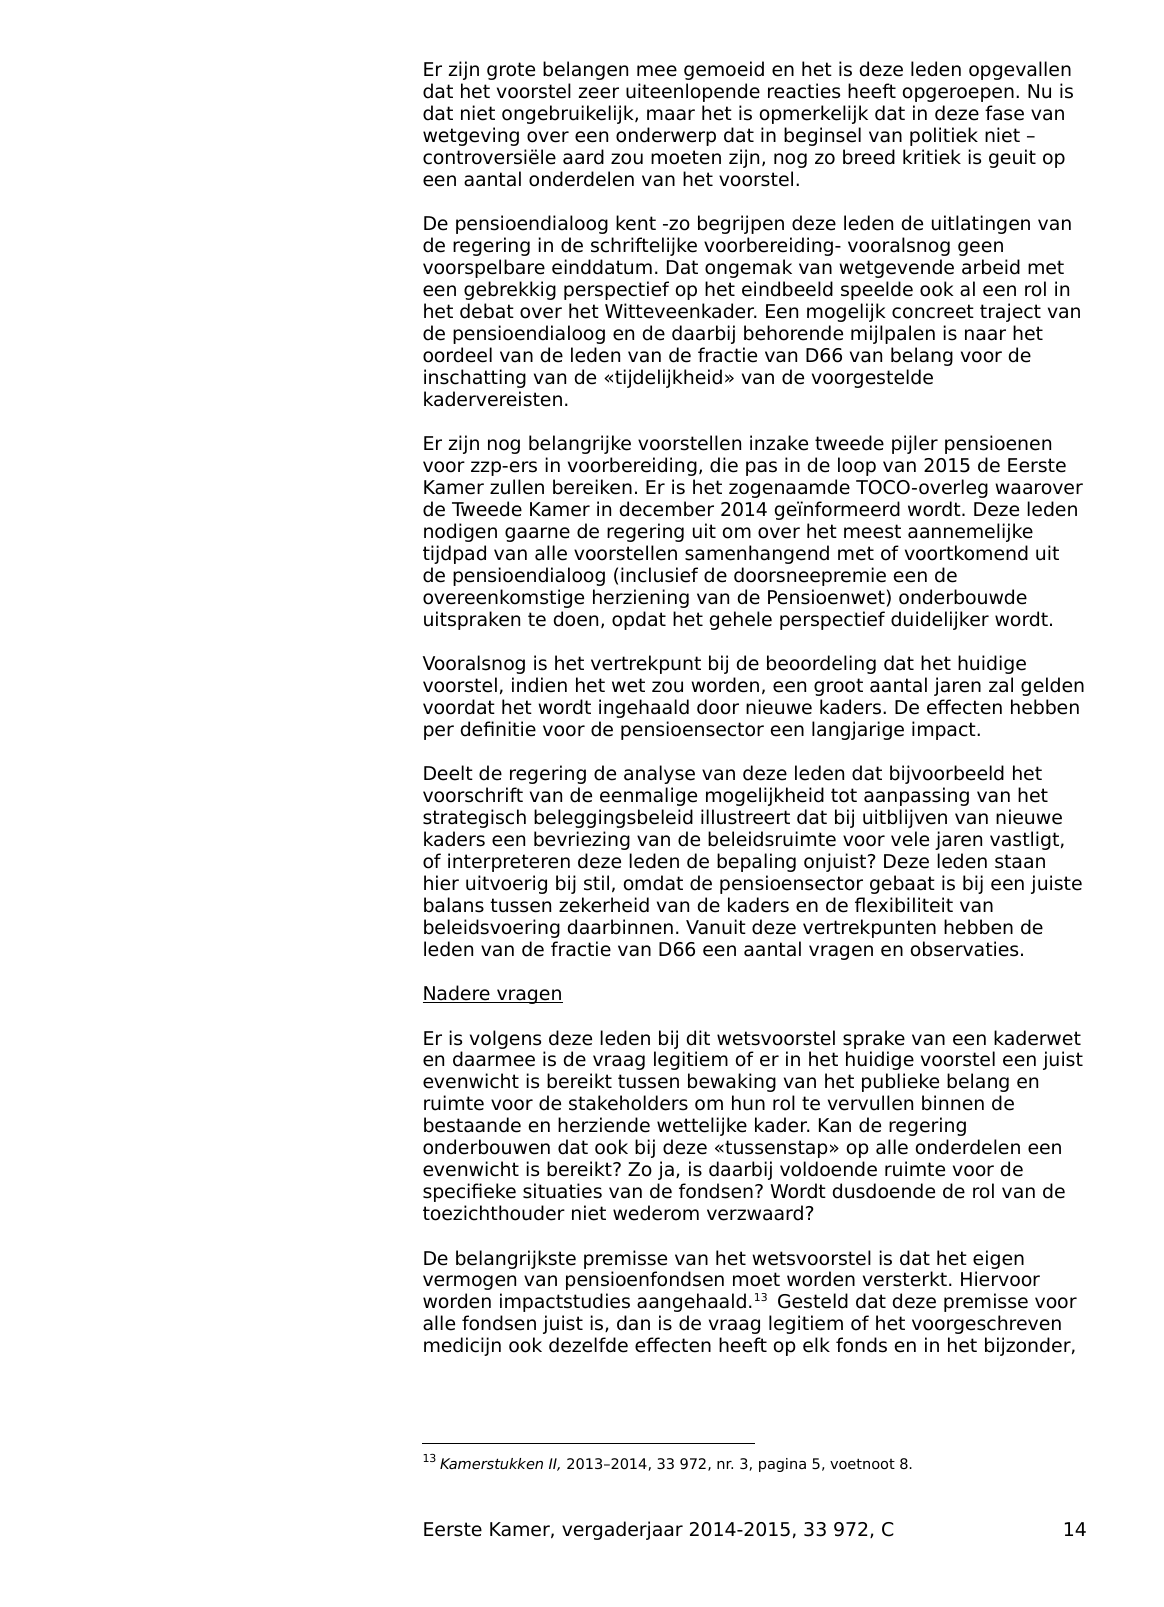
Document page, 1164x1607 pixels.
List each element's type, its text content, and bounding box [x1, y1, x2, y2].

text Er zijn nog belangrijke voorstellen inzake tweede pijler pensioenen voor zzp-ers in voorbereiding, die pas in de loop van 2015 de Eerste Kamer zullen bereiken. Er is het zogenaamde TOCO-overleg waarover de Tweede Kamer in december 2014 geïnformeerd wordt. Deze leden nodigen gaarne de regering uit om over het meest aannemelijke tijdpad van alle voorstellen samenhangend met of voortkomend uit de pensioendialoog (inclusief de doorsneepremie een de overeenkomstige herziening van de Pensioenwet) onderbouwde uitspraken te doen, opdat het gehele perspectief duidelijker wordt. [422, 433, 1087, 631]
text Kamerstukken II, 2013–2014, 33 972, nr. 3, pagina 5, voetnoot 8. [422, 1452, 1087, 1474]
text De belangrijkste premisse van het wetsvoorstel is dat het eigen vermogen van pensioenfondsen moet worden versterkt. Hiervoor worden impactstudies aangehaald. Gesteld dat deze premisse voor alle fondsen juist is, dan is de vraag legitiem of het voorgeschreven medicijn ook dezelfde effecten heeft op elk fonds en in het bijzonder, [422, 1247, 1087, 1357]
text De pensioendialoog kent -zo begrijpen deze leden de uitlatingen van de regering in de schriftelijke voorbereiding- vooralsnog geen voorspelbare einddatum. Dat ongemak van wetgevende arbeid met een gebrekkig perspectief op het eindbeeld speelde ook al een rol in het debat over het Witteveenkader. Een mogelijk concreet traject van de pensioendialoog en de daarbij behorende mijlpalen is naar het oordeel van de leden van de fractie van D66 van belang voor de inschatting van de «tijdelijkheid» van de voorgestelde kadervereisten. [422, 213, 1087, 411]
text Er zijn grote belangen mee gemoeid en het is deze leden opgevallen dat het voorstel zeer uiteenlopende reacties heeft opgeroepen. Nu is dat niet ongebruikelijk, maar het is opmerkelijk dat in deze fase van wetgeving over een onderwerp dat in beginsel van politiek niet – controversiële aard zou moeten zijn, nog zo breed kritiek is geuit op een aantal onderdelen van het voorstel. [422, 59, 1087, 191]
subtitle Nadere vragen [422, 983, 1087, 1005]
text Deelt de regering de analyse van deze leden dat bijvoorbeeld het voorschrift van de eenmalige mogelijkheid tot aanpassing van het strategisch beleggingsbeleid illustreert dat bij uitblijven van nieuwe kaders een bevriezing van de beleidsruimte voor vele jaren vastligt, of interpreteren deze leden de bepaling onjuist? Deze leden staan hier uitvoerig bij stil, omdat de pensioensector gebaat is bij een juiste balans tussen zekerheid van de kaders en de flexibiliteit van beleidsvoering daarbinnen. Vanuit deze vertrekpunten hebben de leden van de fractie van D66 een aantal vragen en observaties. [422, 763, 1087, 961]
text Er is volgens deze leden bij dit wetsvoorstel sprake van een kaderwet en daarmee is de vraag legitiem of er in het huidige voorstel een juist evenwicht is bereikt tussen bewaking van het publieke belang en ruimte voor de stakeholders om hun rol te vervullen binnen de bestaande en herziende wettelijke kader. Kan de regering onderbouwen dat ook bij deze «tussenstap» op alle onderdelen een evenwicht is bereikt? Zo ja, is daarbij voldoende ruimte voor de specifieke situaties van de fondsen? Wordt dusdoende de rol van de toezichthouder niet wederom verzwaard? [422, 1027, 1087, 1225]
text Vooralsnog is het vertrekpunt bij de beoordeling dat het huidige voorstel, indien het wet zou worden, een groot aantal jaren zal gelden voordat het wordt ingehaald door nieuwe kaders. De effecten hebben per definitie voor de pensioensector een langjarige impact. [422, 653, 1087, 741]
